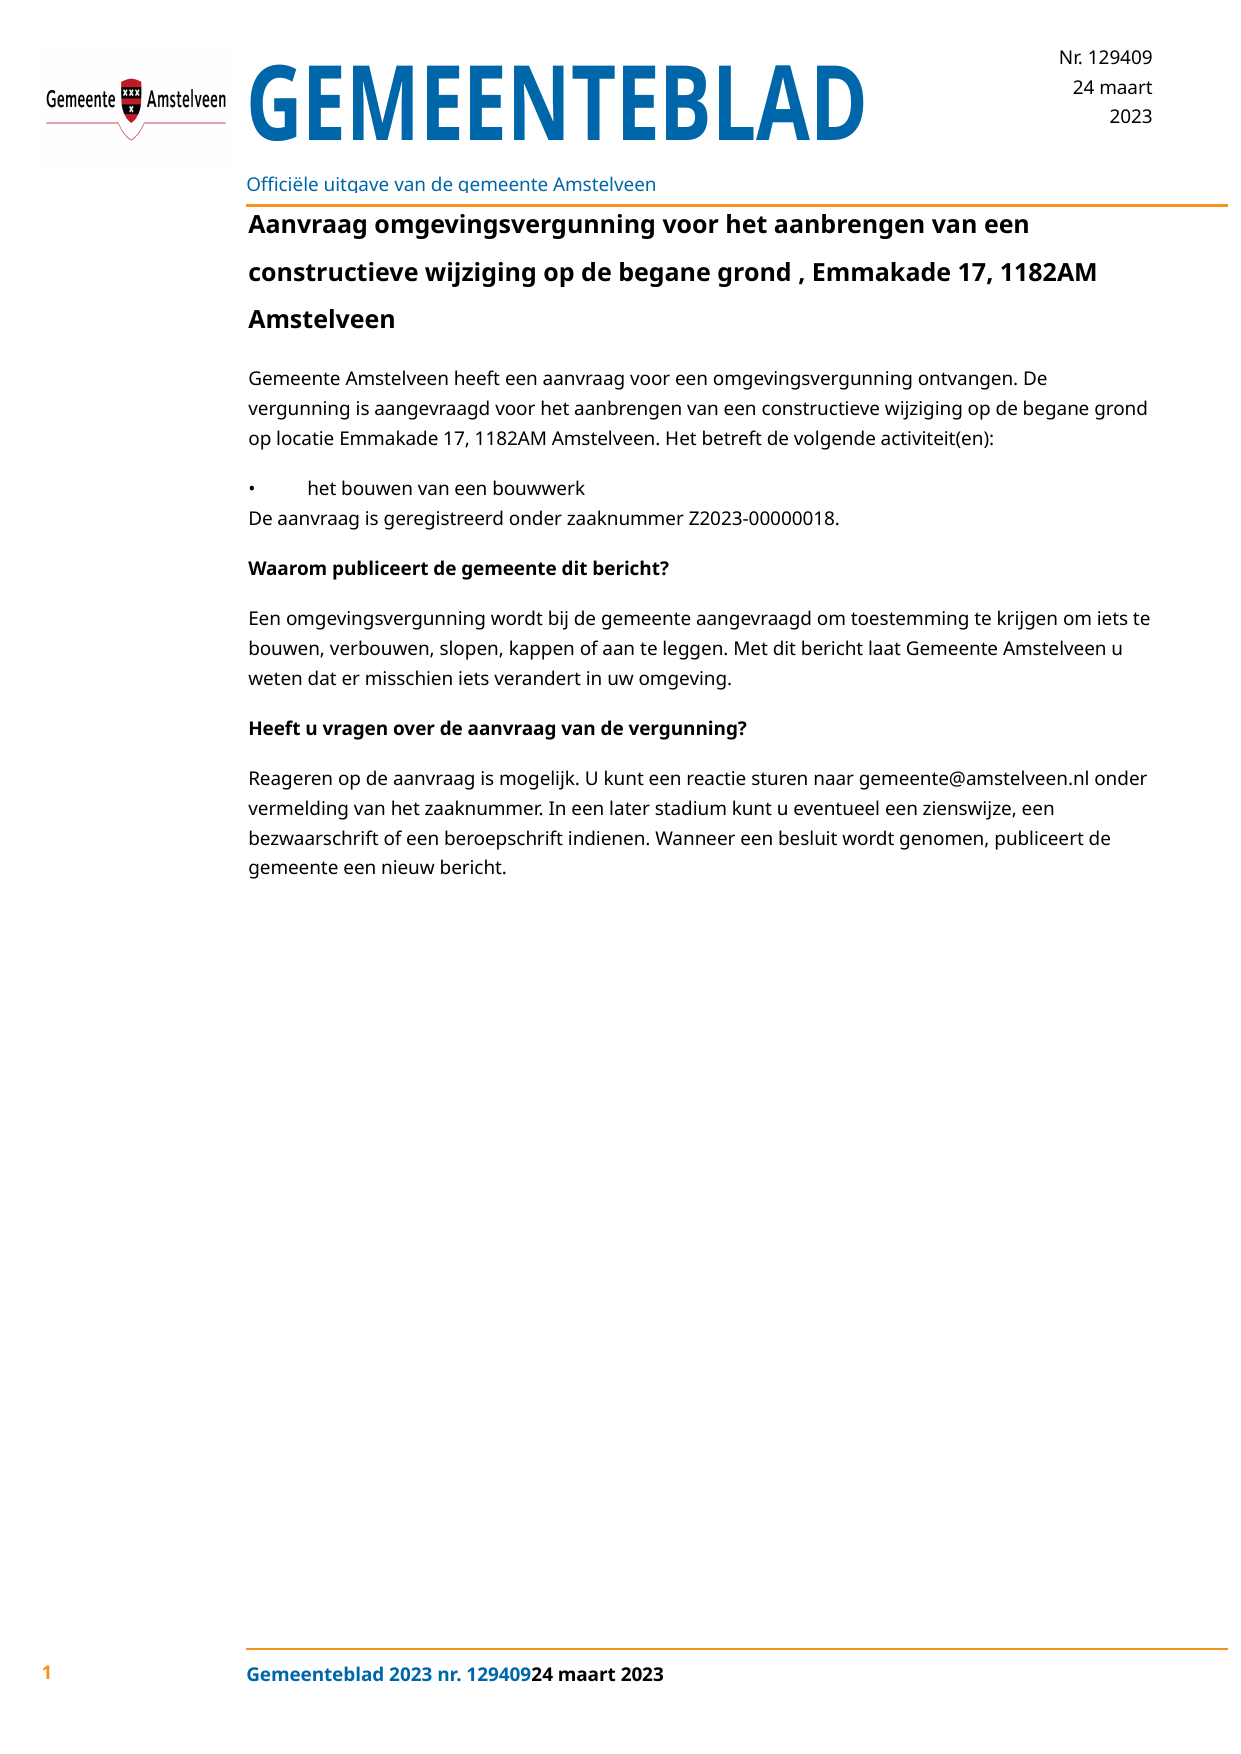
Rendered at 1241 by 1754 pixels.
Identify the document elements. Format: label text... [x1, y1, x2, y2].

text De aanvraag is geregistreerd onder zaaknummer Z2023-00000018. [248, 505, 1152, 530]
text Gemeente Amstelveen heeft een aanvraag voor een omgevingsvergunning ontvangen. De vergunning is aangevraagd voor het aanbrengen van een constructieve wijziging op de begane grond op locatie Emmakade 17, 1182AM Amstelveen. Het betreft de volgende activiteit(en): [248, 366, 1152, 450]
list het bouwen van een bouwwerk [248, 475, 1152, 501]
text Reageren op de aanvraag is mogelijk. U kunt een reactie sturen naar gemeente@amstelveen.nl onder vermelding van het zaaknummer. In een later stadium kunt u eventueel een zienswijze, een bezwaarschrift of een beroepschrift indienen. Wanneer een besluit wordt genomen, publiceert de gemeente een nieuw bericht. [248, 766, 1152, 880]
text Waarom publiceert de gemeente dit bericht? [248, 555, 1152, 581]
text Een omgevingsvergunning wordt bij de gemeente aangevraagd om toestemming te krijgen om iets te bouwen, verbouwen, slopen, kappen of aan te leggen. Met dit bericht laat Gemeente Amstelveen u weten dat er misschien iets verandert in uw omgeving. [248, 606, 1152, 690]
text Aanvraag omgevingsvergunning voor het aanbrengen van een constructieve wijziging op de begane grond , Emmakade 17, 1182AM Amstelveen [248, 207, 1152, 336]
text Heeft u vragen over de aanvraag van de vergunning? [248, 715, 1152, 741]
picture [41, 47, 231, 172]
